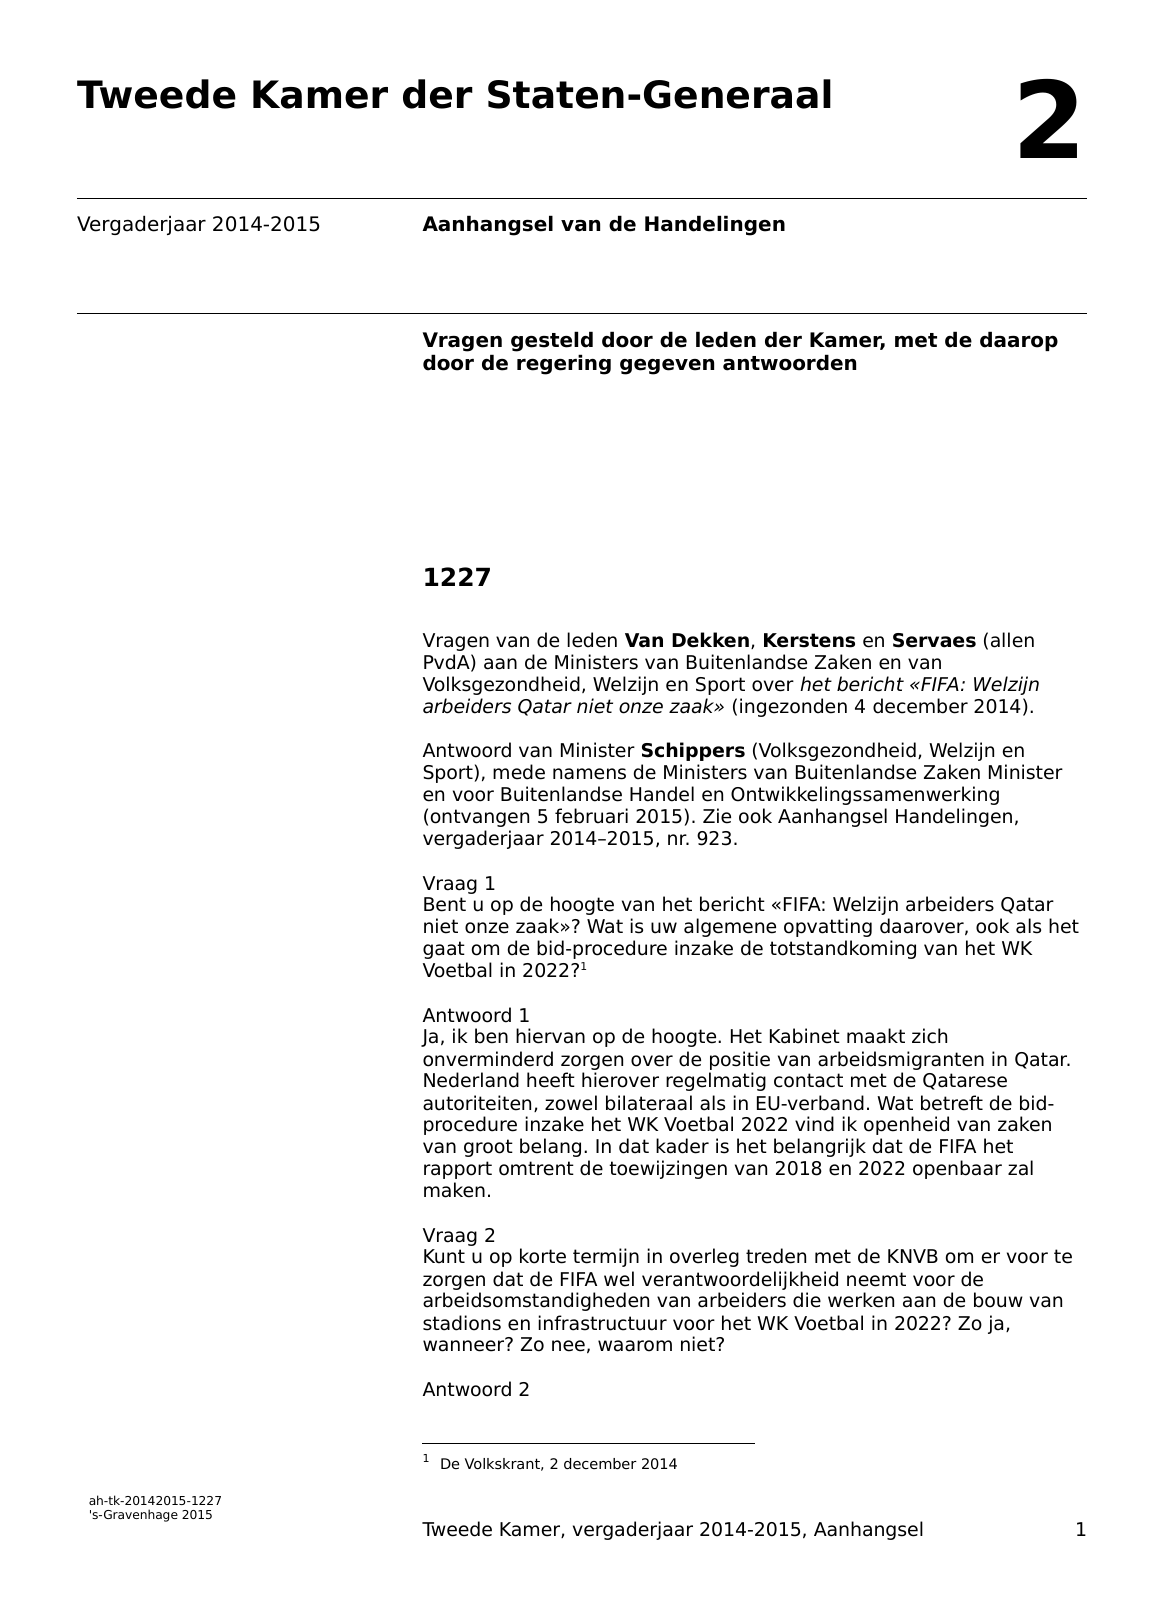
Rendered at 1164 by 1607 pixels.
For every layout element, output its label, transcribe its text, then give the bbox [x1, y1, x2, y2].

text De Volkskrant, 2 december 2014 [422, 1452, 1087, 1474]
table_header Tweede Kamer der Staten-Generaal [77, 59, 886, 198]
text Antwoord van Minister Schippers (Volksgezondheid, Welzijn en Sport), mede namens de Ministers van Buitenlandse Zaken Minister en voor Buitenlandse Handel en Ontwikkelingssamenwerking (ontvangen 5 februari 2015). Zie ook Aanhangsel Handelingen, vergaderjaar 2014–2015, nr. 923. [422, 740, 1087, 850]
text Antwoord 2 [422, 1378, 1087, 1401]
text Kunt u op korte termijn in overleg treden met de KNVB om er voor te zorgen dat de FIFA wel verantwoordelijkheid neemt voor de arbeidsomstandigheden van arbeiders die werken aan de bouw van stadions en infrastructuur voor het WK Voetbal in 2022? Zo ja, wanneer? Zo nee, waarom niet? [422, 1246, 1087, 1356]
text Vraag 2 [422, 1224, 1087, 1246]
text 1227 [422, 563, 1087, 592]
text Antwoord 1 [422, 1004, 1087, 1026]
table_cell Aanhangsel van de Handelingen [422, 199, 1087, 313]
table_cell Vragen gesteld door de leden der Kamer, met de daarop door de regering gegeven antwoorden [422, 314, 1087, 375]
text Ja, ik ben hiervan op de hoogte. Het Kabinet maakt zich onverminderd zorgen over de positie van arbeidsmigranten in Qatar. Nederland heeft hierover regelmatig contact met de Qatarese autoriteiten, zowel bilateraal als in EU-verband. Wat betreft de bid-procedure inzake het WK Voetbal 2022 vind ik openheid van zaken van groot belang. In dat kader is het belangrijk dat de FIFA het rapport omtrent de toewijzingen van 2018 en 2022 openbaar zal maken. [422, 1026, 1087, 1202]
table_header 2 [886, 59, 1087, 198]
text 's-Gravenhage 2015 [88, 1508, 323, 1522]
table_cell Vergaderjaar 2014-2015 [77, 199, 422, 313]
text Vraag 1 [422, 872, 1087, 894]
text Bent u op de hoogte van het bericht «FIFA: Welzijn arbeiders Qatar niet onze zaak»? Wat is uw algemene opvatting daarover, ook als het gaat om de bid-procedure inzake de totstandkoming van het WK Voetbal in 2022? [422, 894, 1087, 982]
text ah-tk-20142015-1227 [88, 1494, 323, 1508]
table_cell [77, 314, 422, 375]
text Vragen van de leden Van Dekken, Kerstens en Servaes (allen PvdA) aan de Ministers van Buitenlandse Zaken en van Volksgezondheid, Welzijn en Sport over het bericht «FIFA: Welzijn arbeiders Qatar niet onze zaak» (ingezonden 4 december 2014). [422, 630, 1087, 718]
